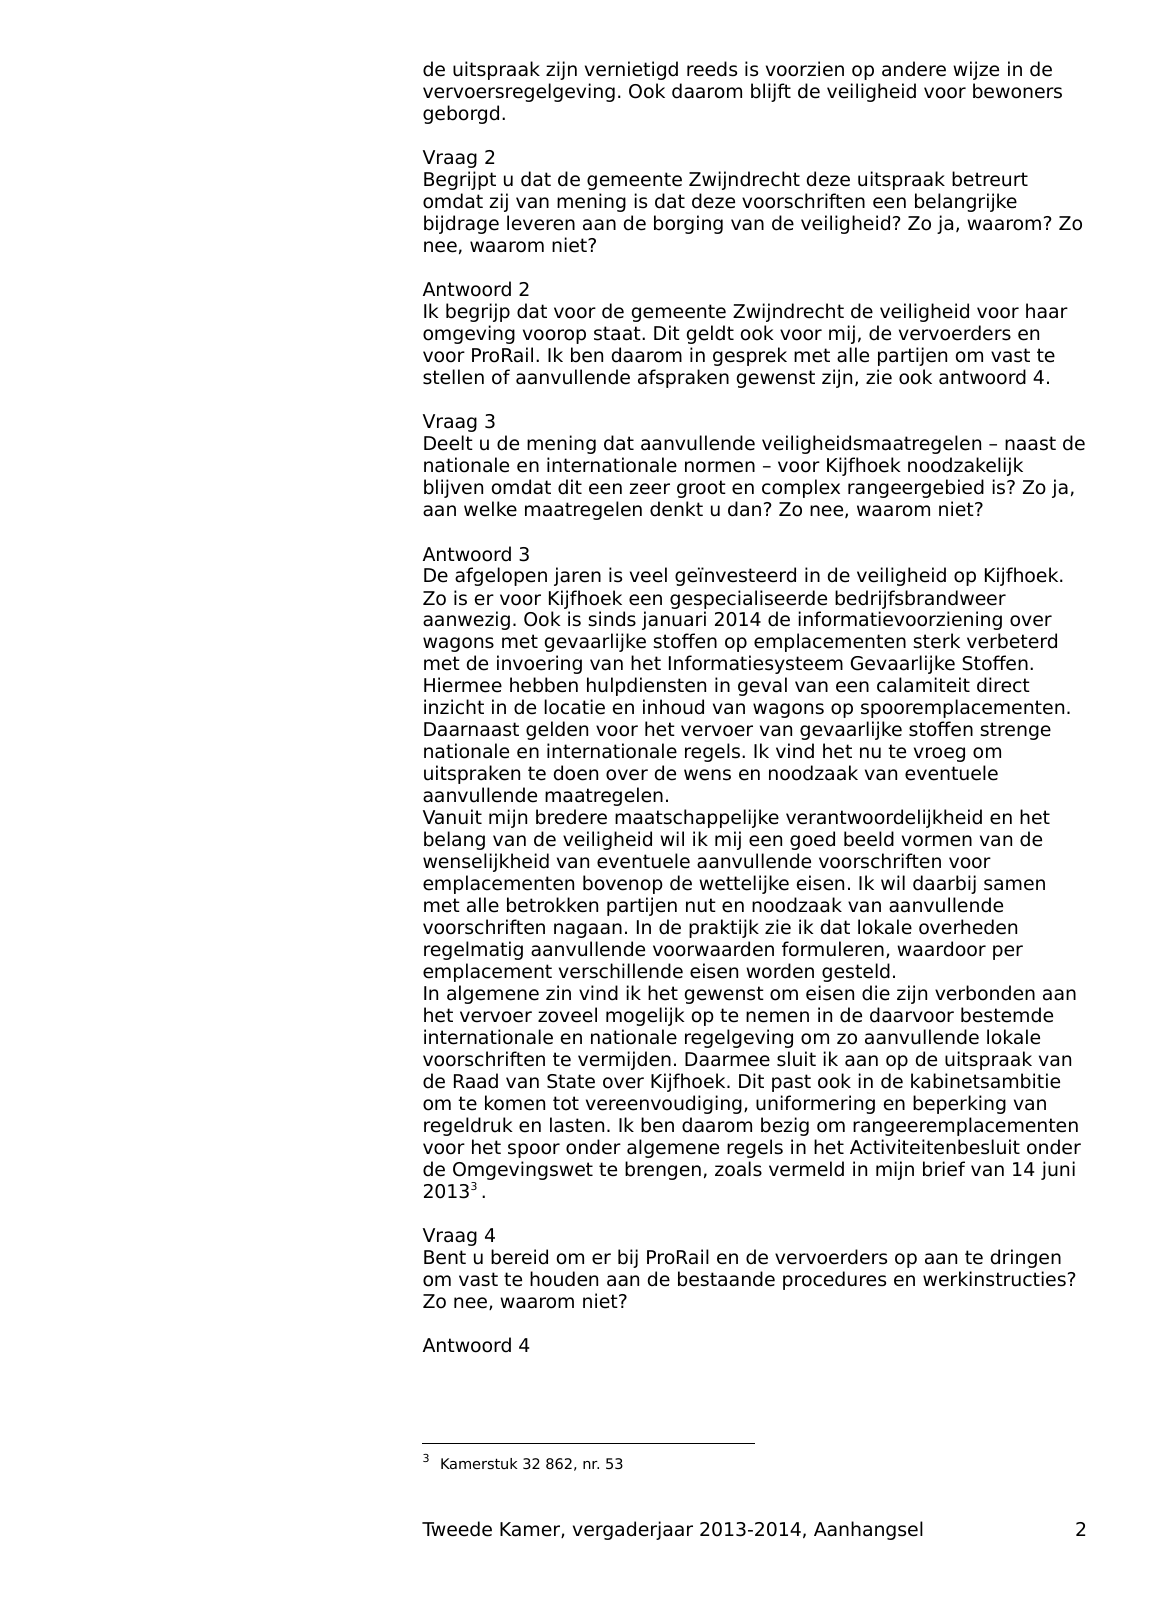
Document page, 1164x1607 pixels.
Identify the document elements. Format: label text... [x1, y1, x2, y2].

text Deelt u de mening dat aanvullende veiligheidsmaatregelen – naast de nationale en internationale normen – voor Kijfhoek noodzakelijk blijven omdat dit een zeer groot en complex rangeergebied is? Zo ja, aan welke maatregelen denkt u dan? Zo nee, waarom niet? [422, 433, 1087, 521]
text Ik begrijp dat voor de gemeente Zwijndrecht de veiligheid voor haar omgeving voorop staat. Dit geldt ook voor mij, de vervoerders en voor ProRail. Ik ben daarom in gesprek met alle partijen om vast te stellen of aanvullende afspraken gewenst zijn, zie ook antwoord 4. [422, 301, 1087, 389]
text de uitspraak zijn vernietigd reeds is voorzien op andere wijze in de vervoersregelgeving. Ook daarom blijft de veiligheid voor bewoners geborgd. [422, 59, 1087, 125]
text Antwoord 4 [422, 1335, 1087, 1357]
text Vraag 4 [422, 1225, 1087, 1247]
text De afgelopen jaren is veel geïnvesteerd in de veiligheid op Kijfhoek. Zo is er voor Kijfhoek een gespecialiseerde bedrijfsbrandweer aanwezig. Ook is sinds januari 2014 de informatievoorziening over wagons met gevaarlijke stoffen op emplacementen sterk verbeterd met de invoering van het Informatiesysteem Gevaarlijke Stoffen. Hiermee hebben hulpdiensten in geval van een calamiteit direct inzicht in de locatie en inhoud van wagons op spooremplacementen. Daarnaast gelden voor het vervoer van gevaarlijke stoffen strenge nationale en internationale regels. Ik vind het nu te vroeg om uitspraken te doen over de wens en noodzaak van eventuele aanvullende maatregelen. [422, 565, 1087, 807]
text Vanuit mijn bredere maatschappelijke verantwoordelijkheid en het belang van de veiligheid wil ik mij een goed beeld vormen van de wenselijkheid van eventuele aanvullende voorschriften voor emplacementen bovenop de wettelijke eisen. Ik wil daarbij samen met alle betrokken partijen nut en noodzaak van aanvullende voorschriften nagaan. In de praktijk zie ik dat lokale overheden regelmatig aanvullende voorwaarden formuleren, waardoor per emplacement verschillende eisen worden gesteld. [422, 807, 1087, 983]
text Vraag 2 [422, 147, 1087, 169]
text Vraag 3 [422, 411, 1087, 433]
text Antwoord 2 [422, 279, 1087, 301]
text Begrijpt u dat de gemeente Zwijndrecht deze uitspraak betreurt omdat zij van mening is dat deze voorschriften een belangrijke bijdrage leveren aan de borging van de veiligheid? Zo ja, waarom? Zo nee, waarom niet? [422, 169, 1087, 257]
text Bent u bereid om er bij ProRail en de vervoerders op aan te dringen om vast te houden aan de bestaande procedures en werkinstructies? Zo nee, waarom niet? [422, 1247, 1087, 1313]
text Kamerstuk 32 862, nr. 53 [422, 1452, 1087, 1474]
text Antwoord 3 [422, 543, 1087, 565]
text In algemene zin vind ik het gewenst om eisen die zijn verbonden aan het vervoer zoveel mogelijk op te nemen in de daarvoor bestemde internationale en nationale regelgeving om zo aanvullende lokale voorschriften te vermijden. Daarmee sluit ik aan op de uitspraak van de Raad van State over Kijfhoek. Dit past ook in de kabinetsambitie om te komen tot vereenvoudiging, uniformering en beperking van regeldruk en lasten. Ik ben daarom bezig om rangeeremplacementen voor het spoor onder algemene regels in het Activiteitenbesluit onder de Omgevingswet te brengen, zoals vermeld in mijn brief van 14 juni 2013. [422, 983, 1087, 1203]
